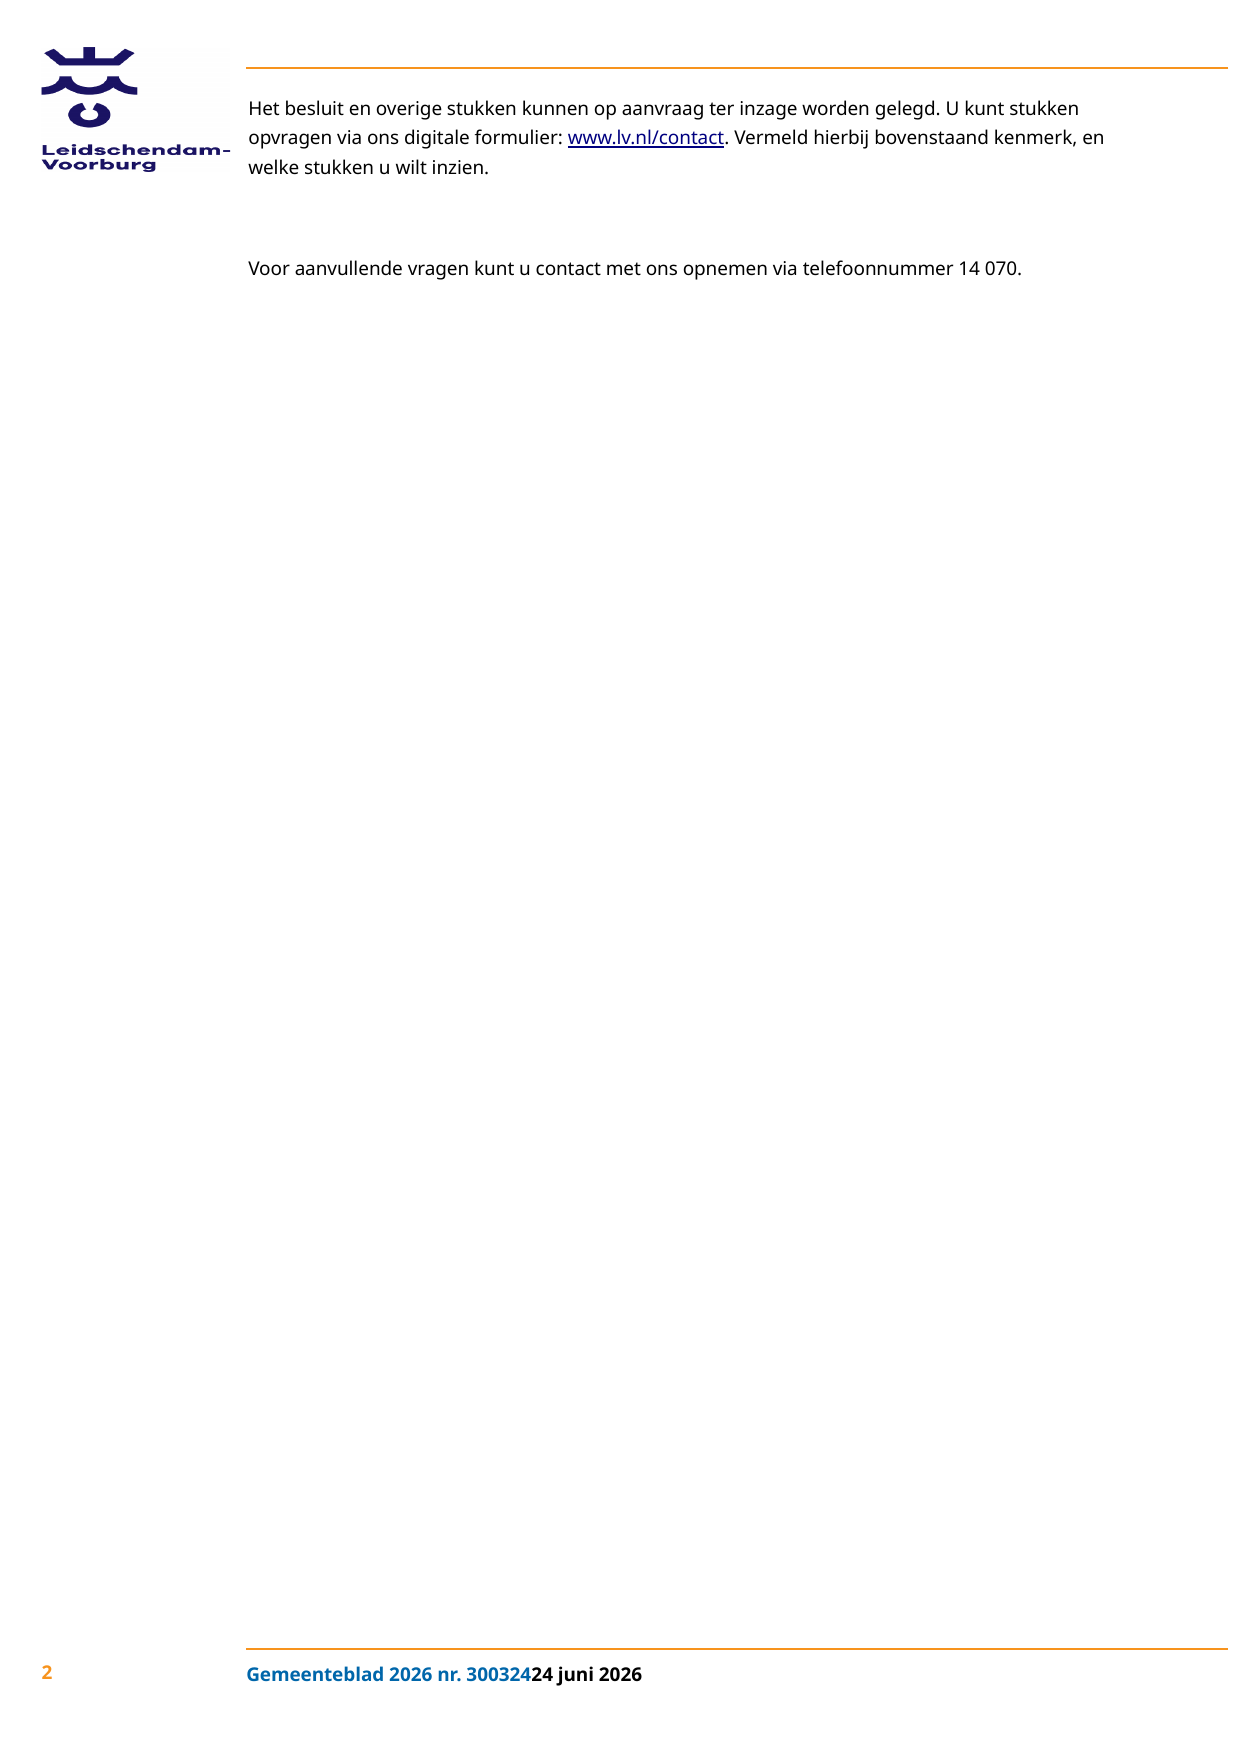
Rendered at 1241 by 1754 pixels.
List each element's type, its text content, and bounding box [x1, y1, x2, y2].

picture [41, 47, 231, 172]
text Voor aanvullende vragen kunt u contact met ons opnemen via telefoonnummer 14 070. [248, 255, 1152, 281]
text Het besluit en overige stukken kunnen op aanvraag ter inzage worden gelegd. U kunt stukken opvragen via ons digitale formulier: www.lv.nl/contact. Vermeld hierbij bovenstaand kenmerk, en welke stukken u wilt inzien. [248, 95, 1152, 180]
